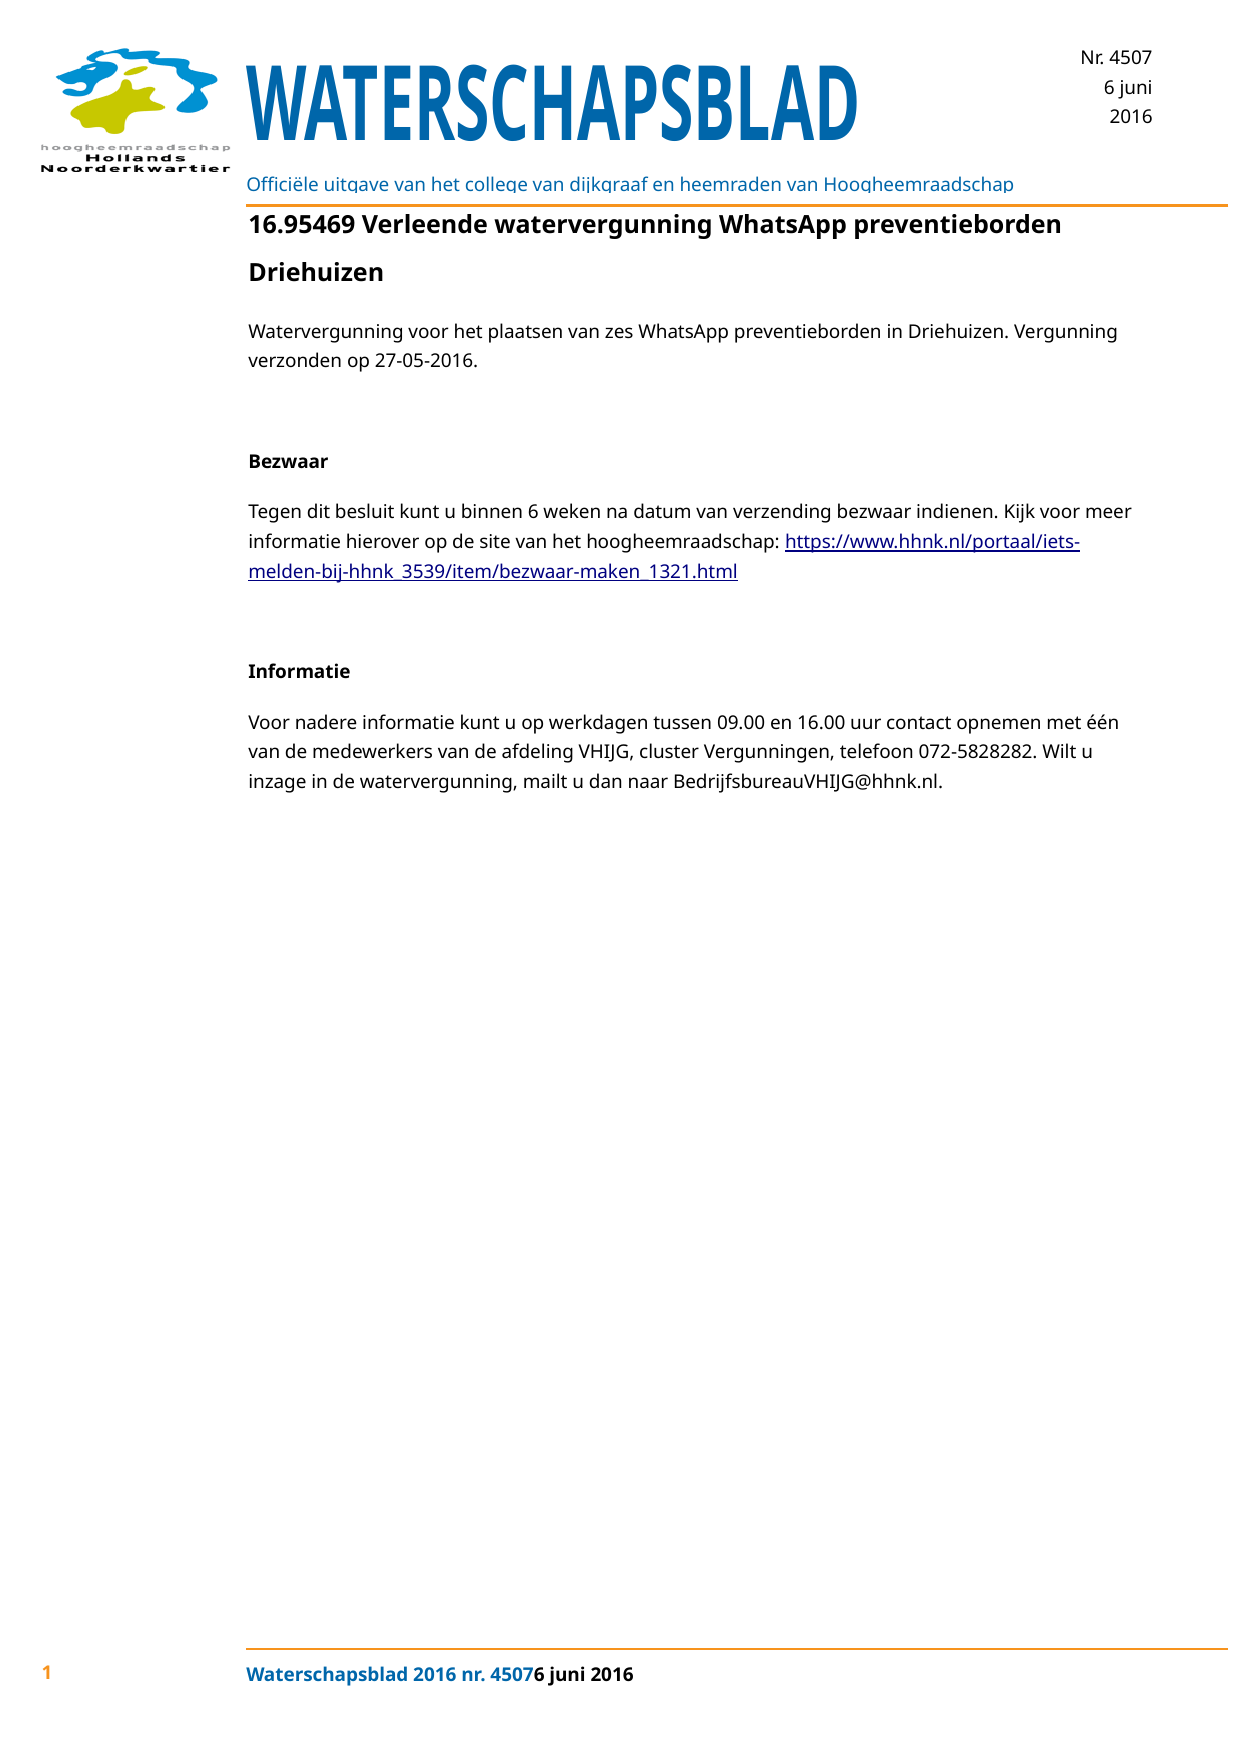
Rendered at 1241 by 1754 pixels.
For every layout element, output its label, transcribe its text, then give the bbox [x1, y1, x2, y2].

picture [41, 47, 231, 172]
text Tegen dit besluit kunt u binnen 6 weken na datum van verzending bezwaar indienen. Kijk voor meer informatie hierover op de site van het hoogheemraadschap: https://www.hhnk.nl/portaal/iets-melden-bij-hhnk_3539/item/bezwaar-maken_1321.html [248, 499, 1152, 584]
text Voor nadere informatie kunt u op werkdagen tussen 09.00 en 16.00 uur contact opnemen met één van de medewerkers van de afdeling VHIJG, cluster Vergunningen, telefoon 072-5828282. Wilt u inzage in de watervergunning, mailt u dan naar BedrijfsbureauVHIJG@hhnk.nl. [248, 709, 1152, 794]
text Informatie [248, 659, 1152, 684]
text Bezwaar [248, 448, 1152, 474]
text Watervergunning voor het plaatsen van zes WhatsApp preventieborden in Driehuizen. Vergunning verzonden op 27-05-2016. [248, 318, 1152, 373]
text 16.95469 Verleende watervergunning WhatsApp preventieborden Driehuizen [248, 207, 1152, 288]
